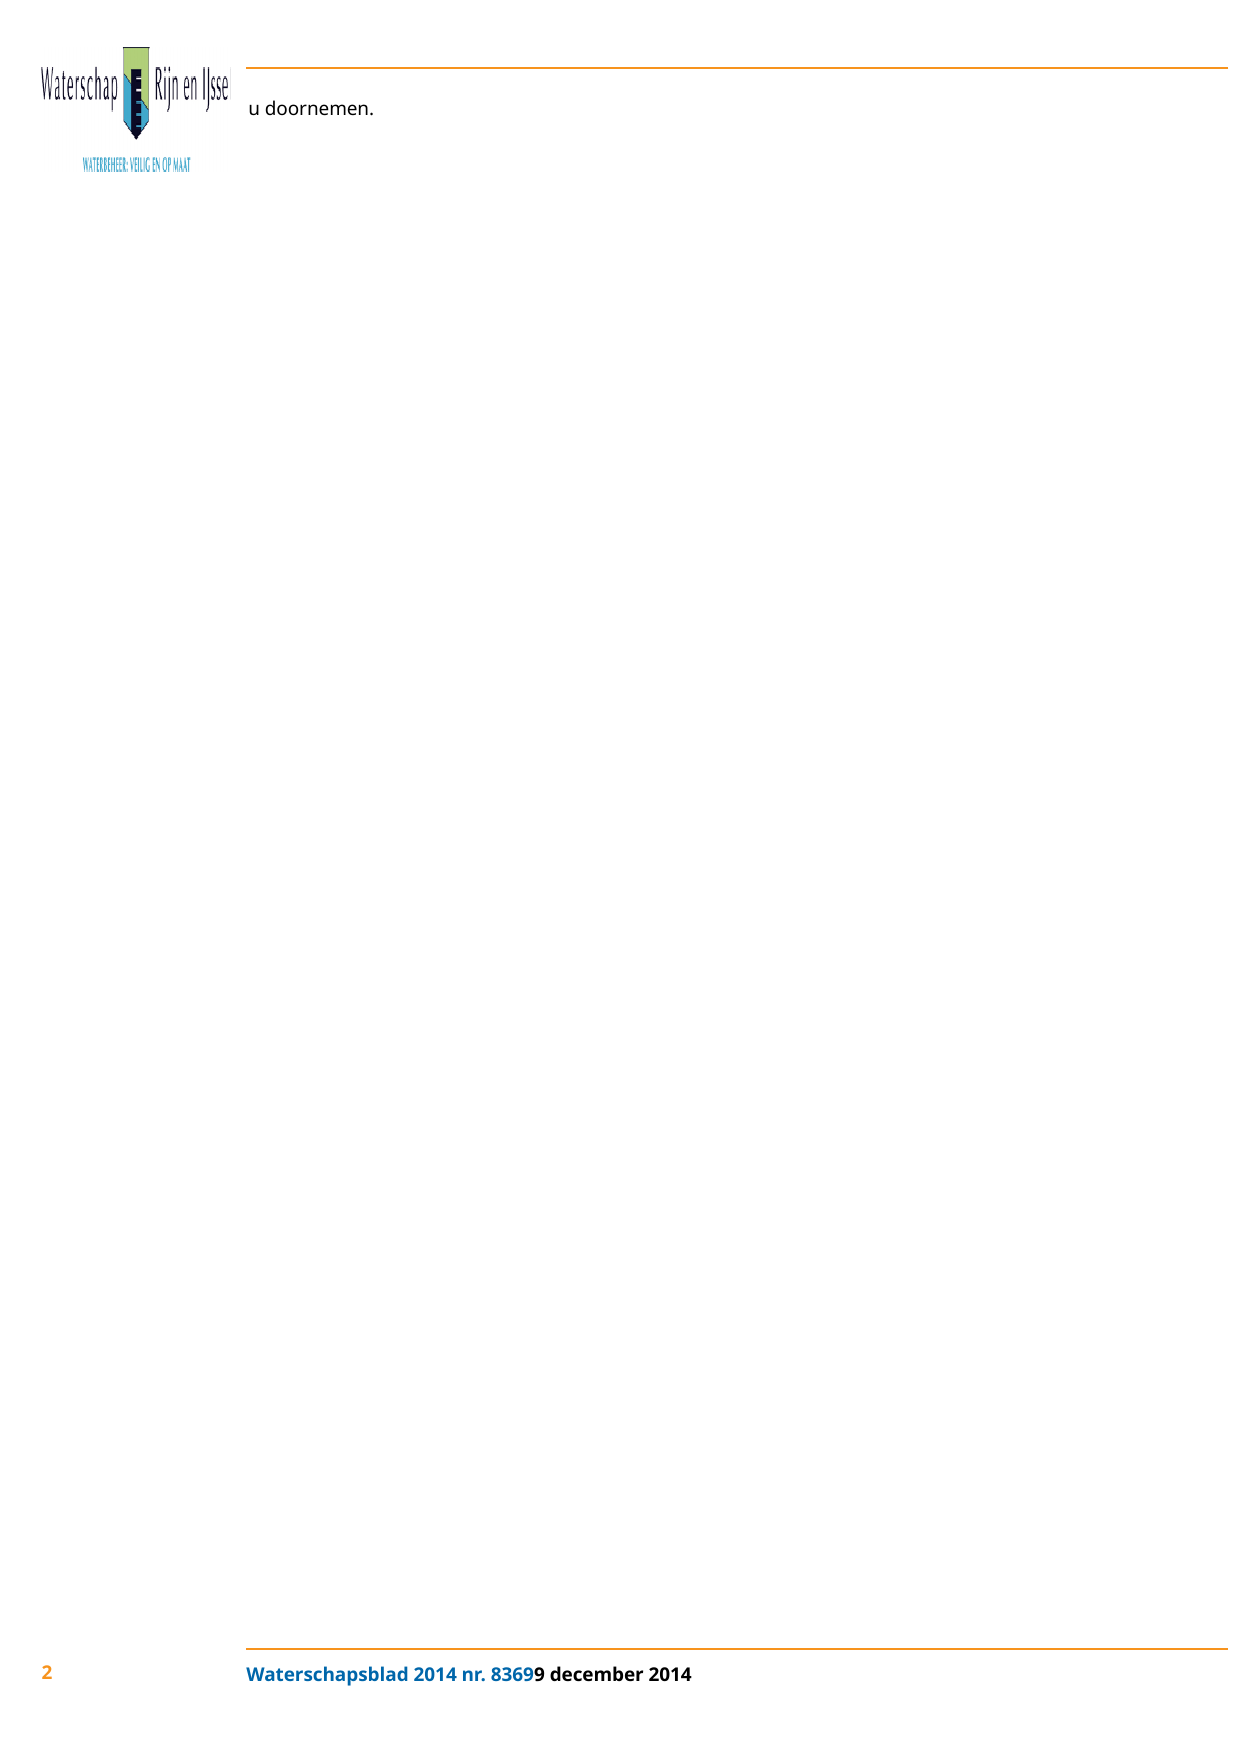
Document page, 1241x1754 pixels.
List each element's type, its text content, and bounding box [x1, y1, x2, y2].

picture [41, 47, 231, 172]
text u doornemen. [248, 95, 1152, 121]
